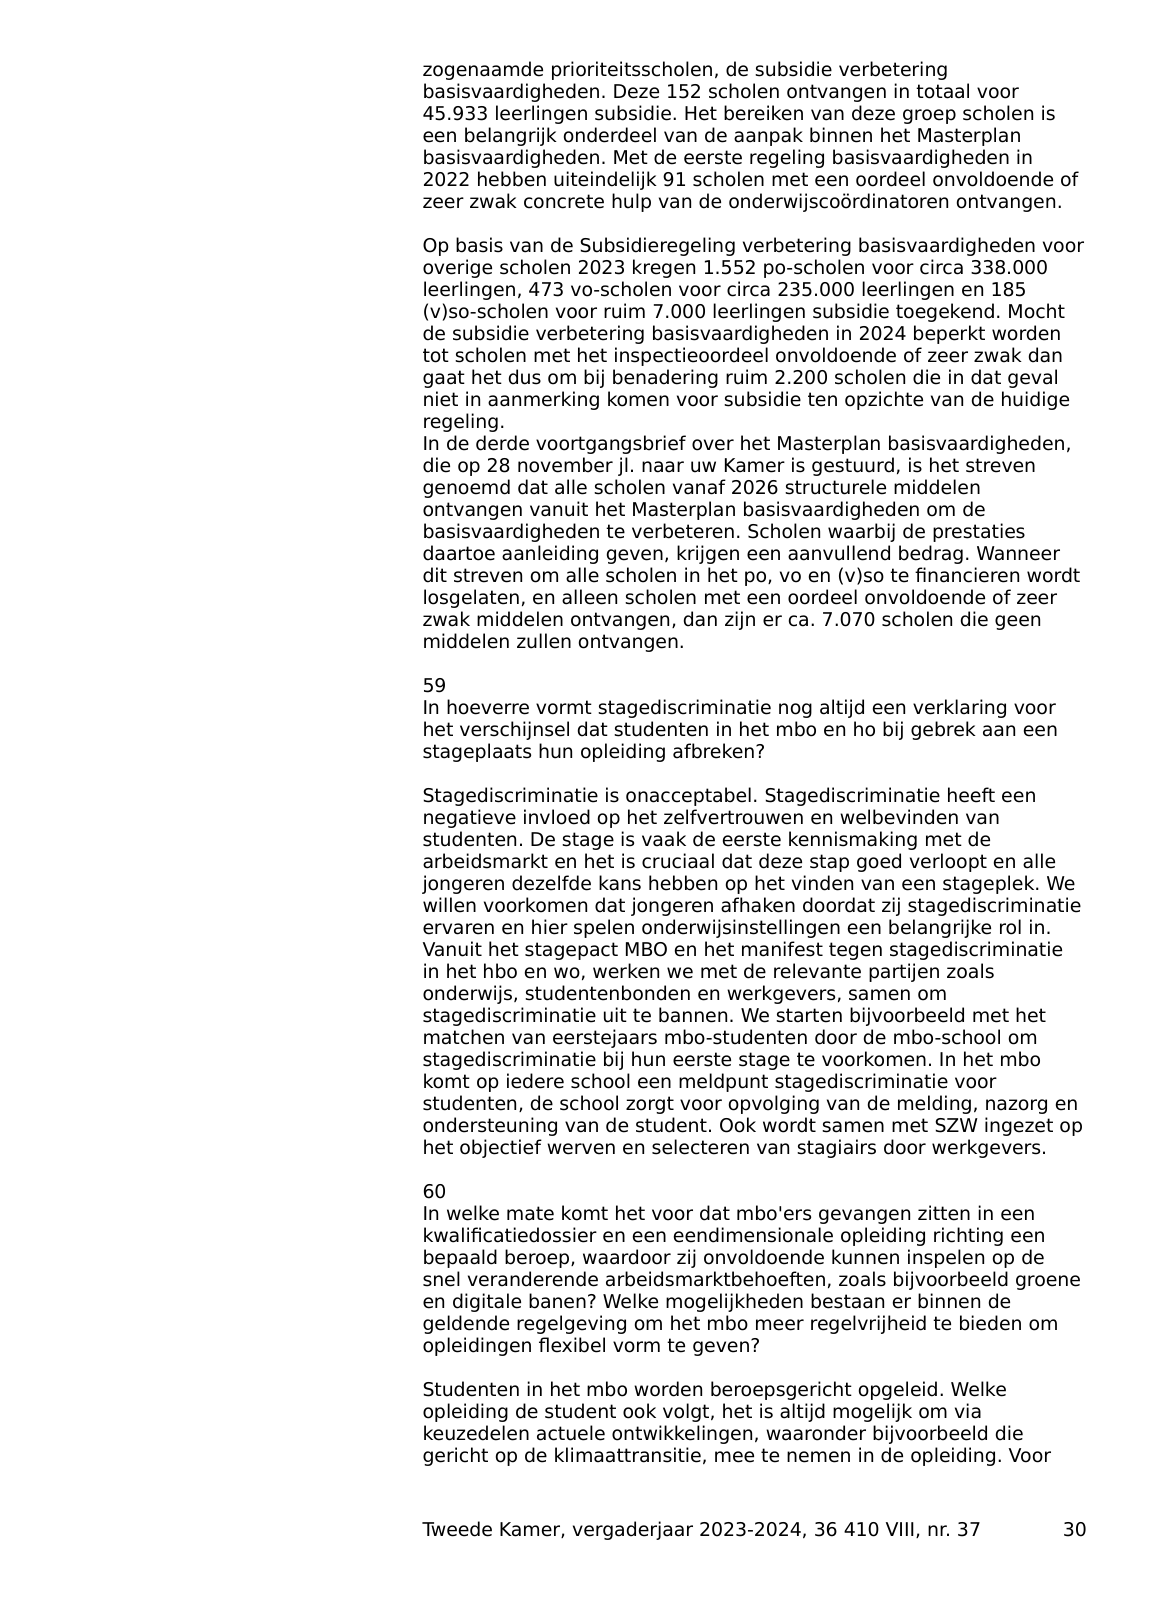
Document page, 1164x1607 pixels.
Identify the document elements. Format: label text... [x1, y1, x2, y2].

text zogenaamde prioriteitsscholen, de subsidie verbetering basisvaardigheden. Deze 152 scholen ontvangen in totaal voor 45.933 leerlingen subsidie. Het bereiken van deze groep scholen is een belangrijk onderdeel van de aanpak binnen het Masterplan basisvaardigheden. Met de eerste regeling basisvaardigheden in 2022 hebben uiteindelijk 91 scholen met een oordeel onvoldoende of zeer zwak concrete hulp van de onderwijscoördinatoren ontvangen. [422, 59, 1087, 213]
text 60 [422, 1181, 1087, 1203]
text In welke mate komt het voor dat mbo'ers gevangen zitten in een kwalificatiedossier en een eendimensionale opleiding richting een bepaald beroep, waardoor zij onvoldoende kunnen inspelen op de snel veranderende arbeidsmarktbehoeften, zoals bijvoorbeeld groene en digitale banen? Welke mogelijkheden bestaan er binnen de geldende regelgeving om het mbo meer regelvrijheid te bieden om opleidingen flexibel vorm te geven? [422, 1203, 1087, 1357]
text In de derde voortgangsbrief over het Masterplan basisvaardigheden, die op 28 november jl. naar uw Kamer is gestuurd, is het streven genoemd dat alle scholen vanaf 2026 structurele middelen ontvangen vanuit het Masterplan basisvaardigheden om de basisvaardigheden te verbeteren. Scholen waarbij de prestaties daartoe aanleiding geven, krijgen een aanvullend bedrag. Wanneer dit streven om alle scholen in het po, vo en (v)so te financieren wordt losgelaten, en alleen scholen met een oordeel onvoldoende of zeer zwak middelen ontvangen, dan zijn er ca. 7.070 scholen die geen middelen zullen ontvangen. [422, 433, 1087, 653]
text 59 [422, 675, 1087, 697]
text Stagediscriminatie is onacceptabel. Stagediscriminatie heeft een negatieve invloed op het zelfvertrouwen en welbevinden van studenten. De stage is vaak de eerste kennismaking met de arbeidsmarkt en het is cruciaal dat deze stap goed verloopt en alle jongeren dezelfde kans hebben op het vinden van een stageplek. We willen voorkomen dat jongeren afhaken doordat zij stagediscriminatie ervaren en hier spelen onderwijsinstellingen een belangrijke rol in. Vanuit het stagepact MBO en het manifest tegen stagediscriminatie in het hbo en wo, werken we met de relevante partijen zoals onderwijs, studentenbonden en werkgevers, samen om stagediscriminatie uit te bannen. We starten bijvoorbeeld met het matchen van eerstejaars mbo-studenten door de mbo-school om stagediscriminatie bij hun eerste stage te voorkomen. In het mbo komt op iedere school een meldpunt stagediscriminatie voor studenten, de school zorgt voor opvolging van de melding, nazorg en ondersteuning van de student. Ook wordt samen met SZW ingezet op het objectief werven en selecteren van stagiairs door werkgevers. [422, 785, 1087, 1159]
text Studenten in het mbo worden beroepsgericht opgeleid. Welke opleiding de student ook volgt, het is altijd mogelijk om via keuzedelen actuele ontwikkelingen, waaronder bijvoorbeeld die gericht op de klimaattransitie, mee te nemen in de opleiding. Voor [422, 1379, 1087, 1467]
text Op basis van de Subsidieregeling verbetering basisvaardigheden voor overige scholen 2023 kregen 1.552 po-scholen voor circa 338.000 leerlingen, 473 vo-scholen voor circa 235.000 leerlingen en 185 (v)so-scholen voor ruim 7.000 leerlingen subsidie toegekend. Mocht de subsidie verbetering basisvaardigheden in 2024 beperkt worden tot scholen met het inspectieoordeel onvoldoende of zeer zwak dan gaat het dus om bij benadering ruim 2.200 scholen die in dat geval niet in aanmerking komen voor subsidie ten opzichte van de huidige regeling. [422, 235, 1087, 433]
text In hoeverre vormt stagediscriminatie nog altijd een verklaring voor het verschijnsel dat studenten in het mbo en ho bij gebrek aan een stageplaats hun opleiding afbreken? [422, 697, 1087, 763]
